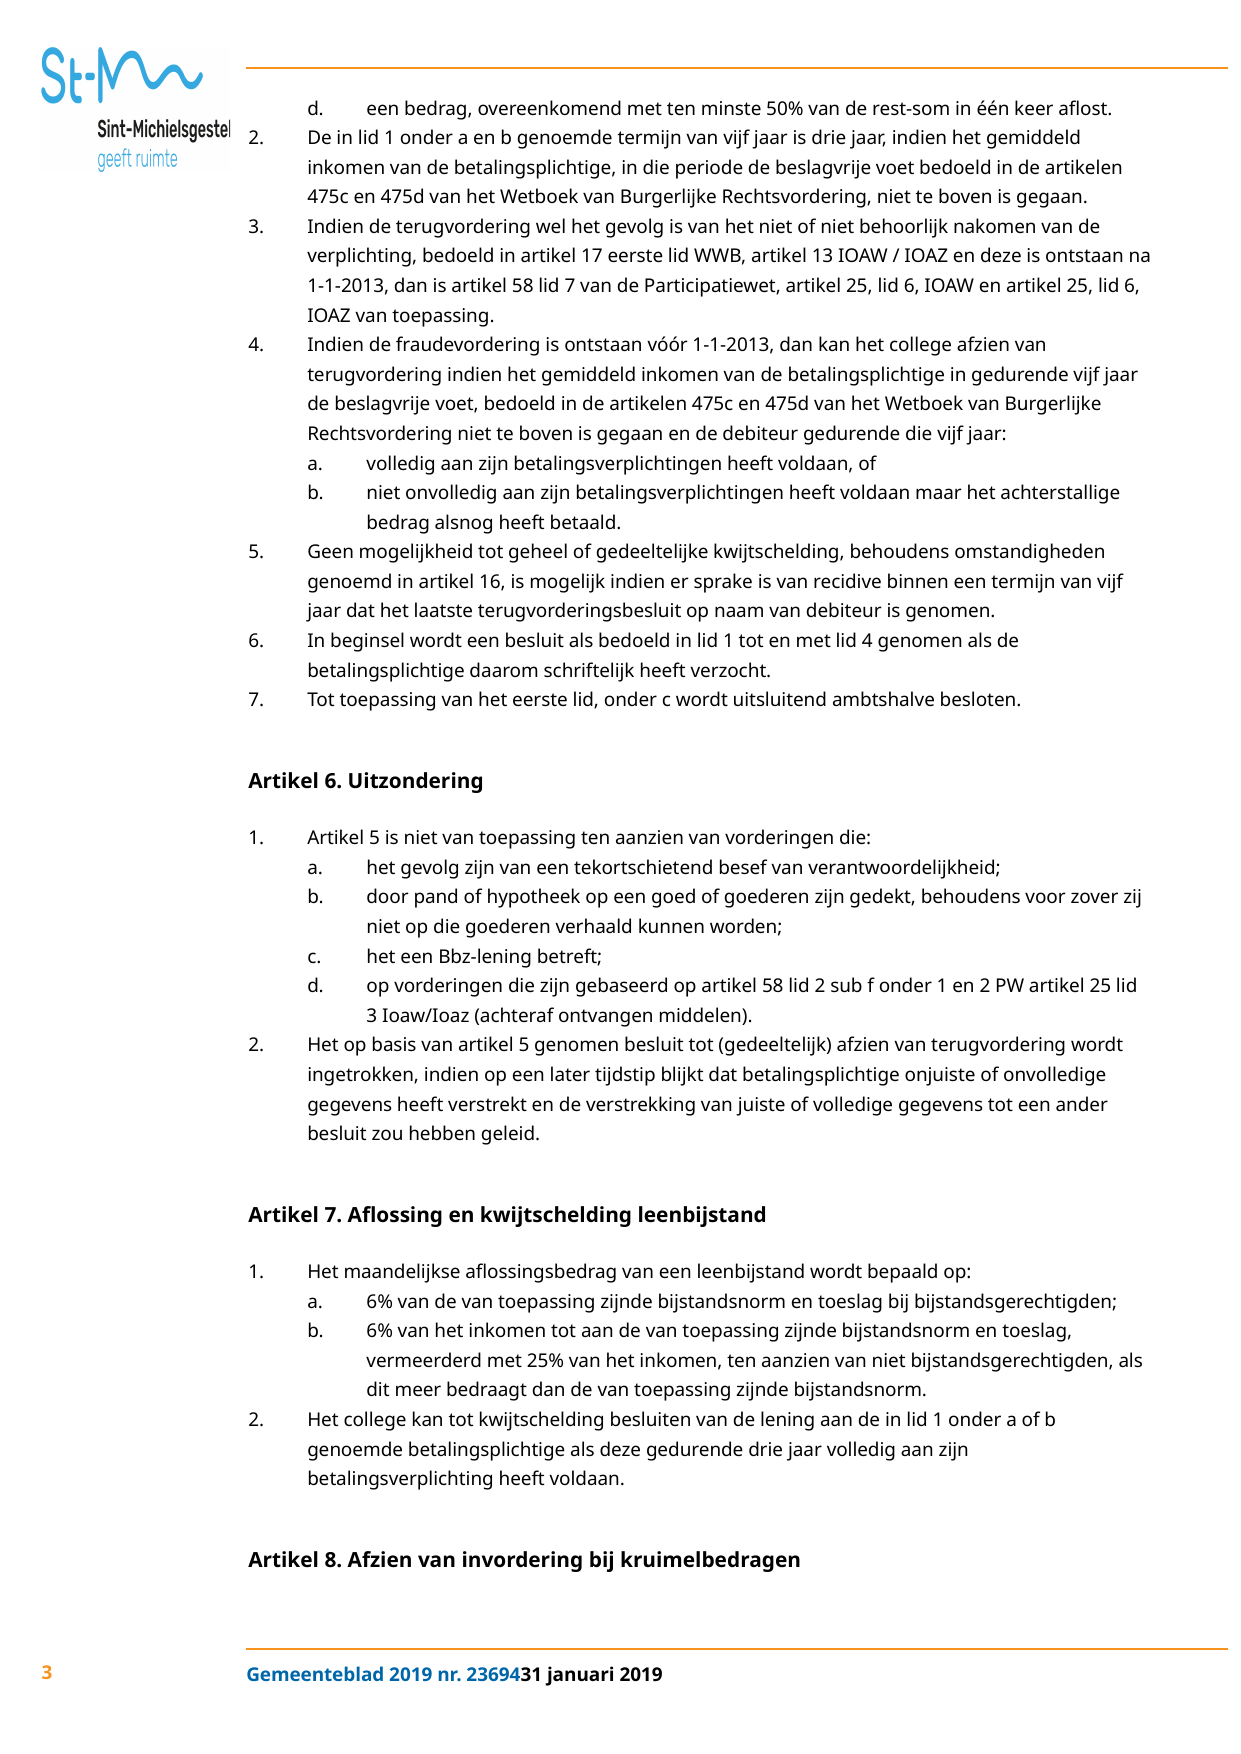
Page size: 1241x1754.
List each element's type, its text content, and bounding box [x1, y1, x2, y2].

list Artikel 5 is niet van toepassing ten aanzien van vorderingen die: [248, 824, 1152, 850]
text Artikel 7. Aflossing en kwijtschelding leenbijstand [248, 1200, 1152, 1229]
list Indien de terugvordering wel het gevolg is van het niet of niet behoorlijk nakomen van de verplichting, bedoeld in artikel 17 eerste lid WWB, artikel 13 IOAW / IOAZ en deze is ontstaan na 1-1-2013, dan is artikel 58 lid 7 van de Participatiewet, artikel 25, lid 6, IOAW en artikel 25, lid 6, IOAZ van toepassing. [248, 213, 1152, 328]
list In beginsel wordt een besluit als bedoeld in lid 1 tot en met lid 4 genomen als de betalingsplichtige daarom schriftelijk heeft verzocht. [248, 627, 1152, 683]
list Tot toepassing van het eerste lid, onder c wordt uitsluitend ambtshalve besloten. [248, 686, 1152, 712]
list 6% van het inkomen tot aan de van toepassing zijnde bijstandsnorm en toeslag, vermeerderd met 25% van het inkomen, ten aanzien van niet bijstandsgerechtigden, als dit meer bedraagt dan de van toepassing zijnde bijstandsnorm. [307, 1317, 1152, 1402]
text Artikel 8. Afzien van invordering bij kruimelbedragen [248, 1545, 1152, 1574]
list De in lid 1 onder a en b genoemde termijn van vijf jaar is drie jaar, indien het gemiddeld inkomen van de betalingsplichtige, in die periode de beslagvrije voet bedoeld in de artikelen 475c en 475d van het Wetboek van Burgerlijke Rechtsvordering, niet te boven is gegaan. [248, 124, 1152, 209]
list Het college kan tot kwijtschelding besluiten van de lening aan de in lid 1 onder a of b genoemde betalingsplichtige als deze gedurende drie jaar volledig aan zijn betalingsverplichting heeft voldaan. [248, 1406, 1152, 1491]
text Artikel 6. Uitzondering [248, 766, 1152, 795]
list het gevolg zijn van een tekortschietend besef van verantwoordelijkheid; [307, 854, 1152, 880]
list 6% van de van toepassing zijnde bijstandsnorm en toeslag bij bijstandsgerechtigden; [307, 1288, 1152, 1314]
list volledig aan zijn betalingsverplichtingen heeft voldaan, of [307, 450, 1152, 476]
list door pand of hypotheek op een goed of goederen zijn gedekt, behoudens voor zover zij niet op die goederen verhaald kunnen worden; [307, 884, 1152, 939]
list Geen mogelijkheid tot geheel of gedeeltelijke kwijtschelding, behoudens omstandigheden genoemd in artikel 16, is mogelijk indien er sprake is van recidive binnen een termijn van vijf jaar dat het laatste terugvorderingsbesluit op naam van debiteur is genomen. [248, 538, 1152, 623]
list niet onvolledig aan zijn betalingsverplichtingen heeft voldaan maar het achterstallige bedrag alsnog heeft betaald. [307, 479, 1152, 535]
list een bedrag, overeenkomend met ten minste 50% van de rest-som in één keer aflost. [307, 95, 1152, 121]
list het een Bbz-lening betreft; [307, 943, 1152, 968]
list Het op basis van artikel 5 genomen besluit tot (gedeeltelijk) afzien van terugvordering wordt ingetrokken, indien op een later tijdstip blijkt dat betalingsplichtige onjuiste of onvolledige gegevens heeft verstrekt en de verstrekking van juiste of volledige gegevens tot een ander besluit zou hebben geleid. [248, 1032, 1152, 1146]
list Het maandelijkse aflossingsbedrag van een leenbijstand wordt bepaald op: [248, 1258, 1152, 1284]
list op vorderingen die zijn gebaseerd op artikel 58 lid 2 sub f onder 1 en 2 PW artikel 25 lid 3 Ioaw/Ioaz (achteraf ontvangen middelen). [307, 972, 1152, 1028]
list Indien de fraudevordering is ontstaan vóór 1-1-2013, dan kan het college afzien van terugvordering indien het gemiddeld inkomen van de betalingsplichtige in gedurende vijf jaar de beslagvrije voet, bedoeld in de artikelen 475c en 475d van het Wetboek van Burgerlijke Rechtsvordering niet te boven is gegaan en de debiteur gedurende die vijf jaar: [248, 331, 1152, 446]
picture [41, 47, 231, 172]
